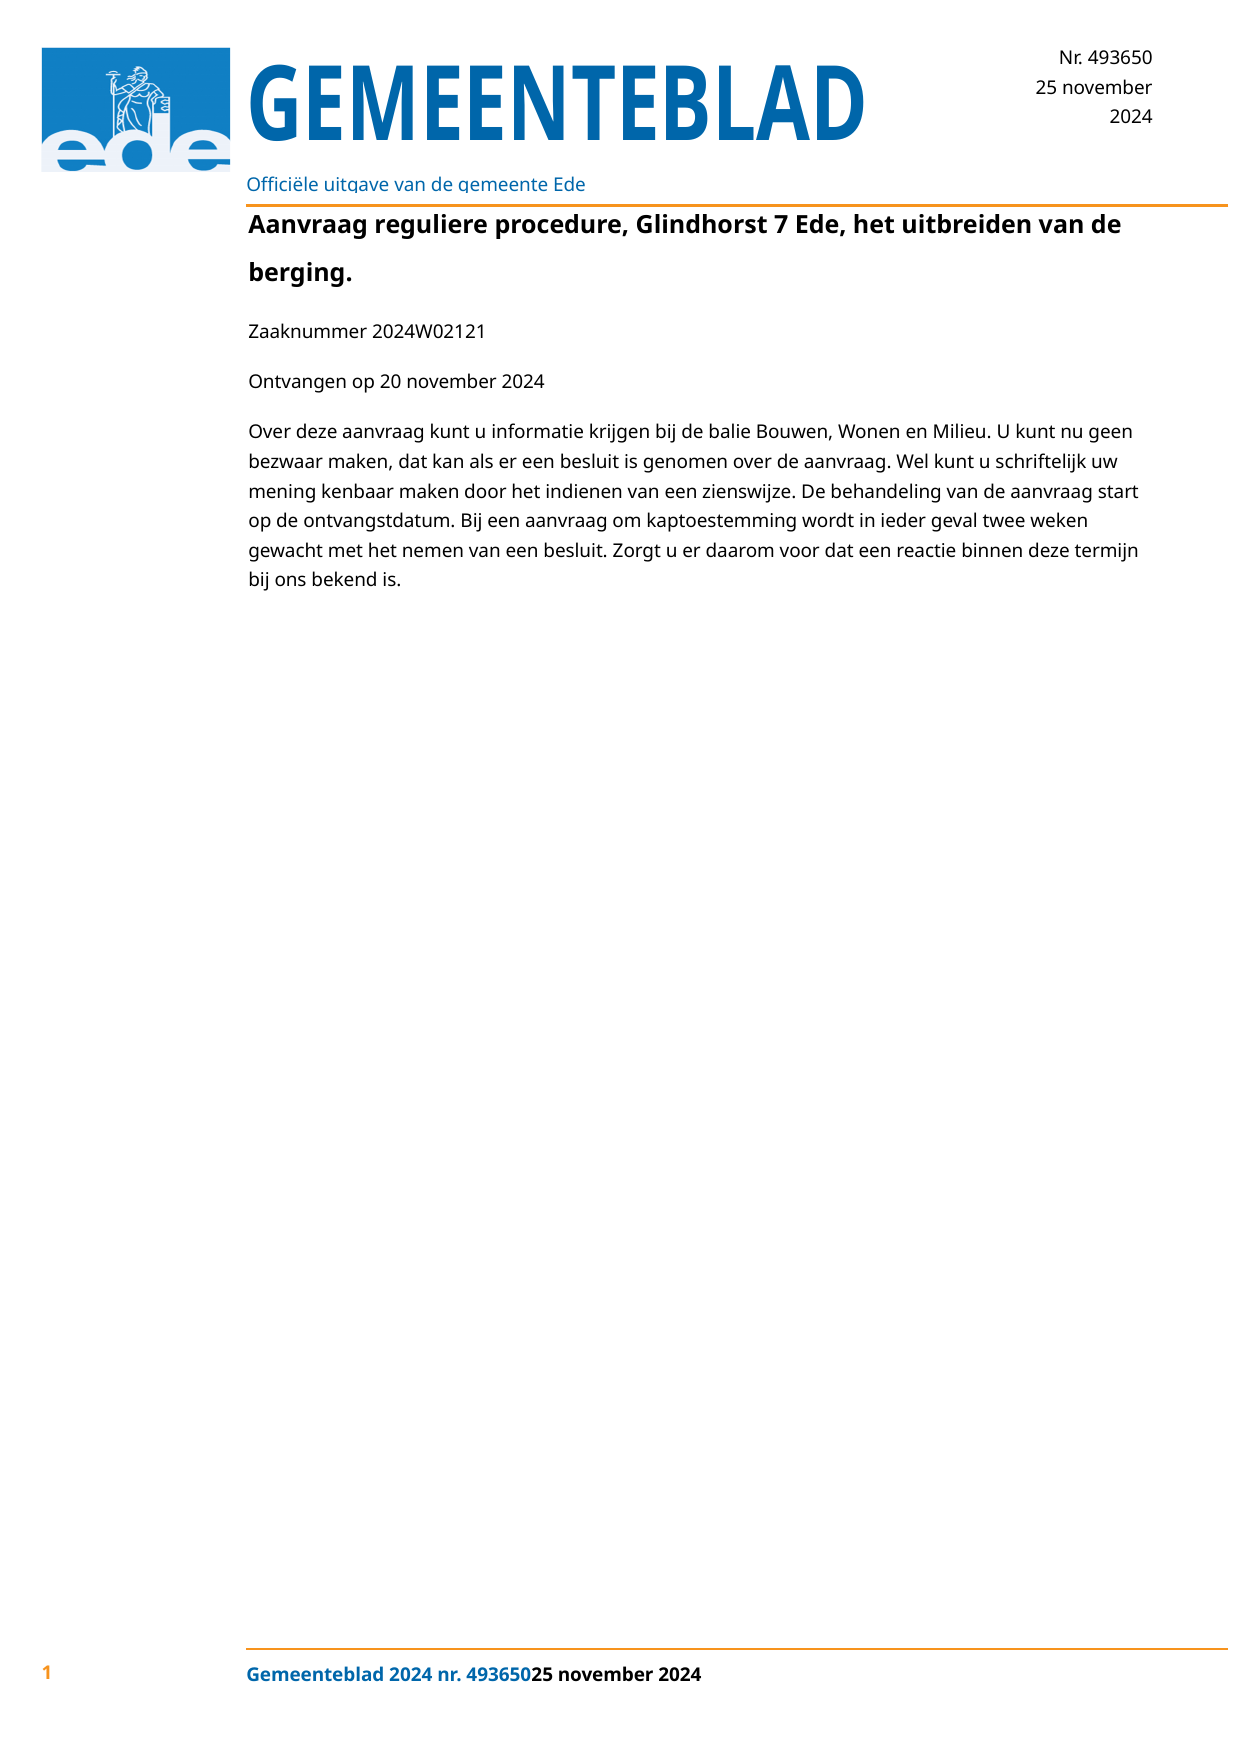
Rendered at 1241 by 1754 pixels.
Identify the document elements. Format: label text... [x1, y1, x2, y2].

text Over deze aanvraag kunt u informatie krijgen bij de balie Bouwen, Wonen en Milieu. U kunt nu geen bezwaar maken, dat kan als er een besluit is genomen over de aanvraag. Wel kunt u schriftelijk uw mening kenbaar maken door het indienen van een zienswijze. De behandeling van de aanvraag start op de ontvangstdatum. Bij een aanvraag om kaptoestemming wordt in ieder geval twee weken gewacht met het nemen van een besluit. Zorgt u er daarom voor dat een reactie binnen deze termijn bij ons bekend is. [248, 419, 1152, 592]
picture [41, 47, 231, 172]
text Aanvraag reguliere procedure, Glindhorst 7 Ede, het uitbreiden van de berging. [248, 207, 1152, 288]
text Zaaknummer 2024W02121 [248, 318, 1152, 344]
text Ontvangen op 20 november 2024 [248, 368, 1152, 394]
